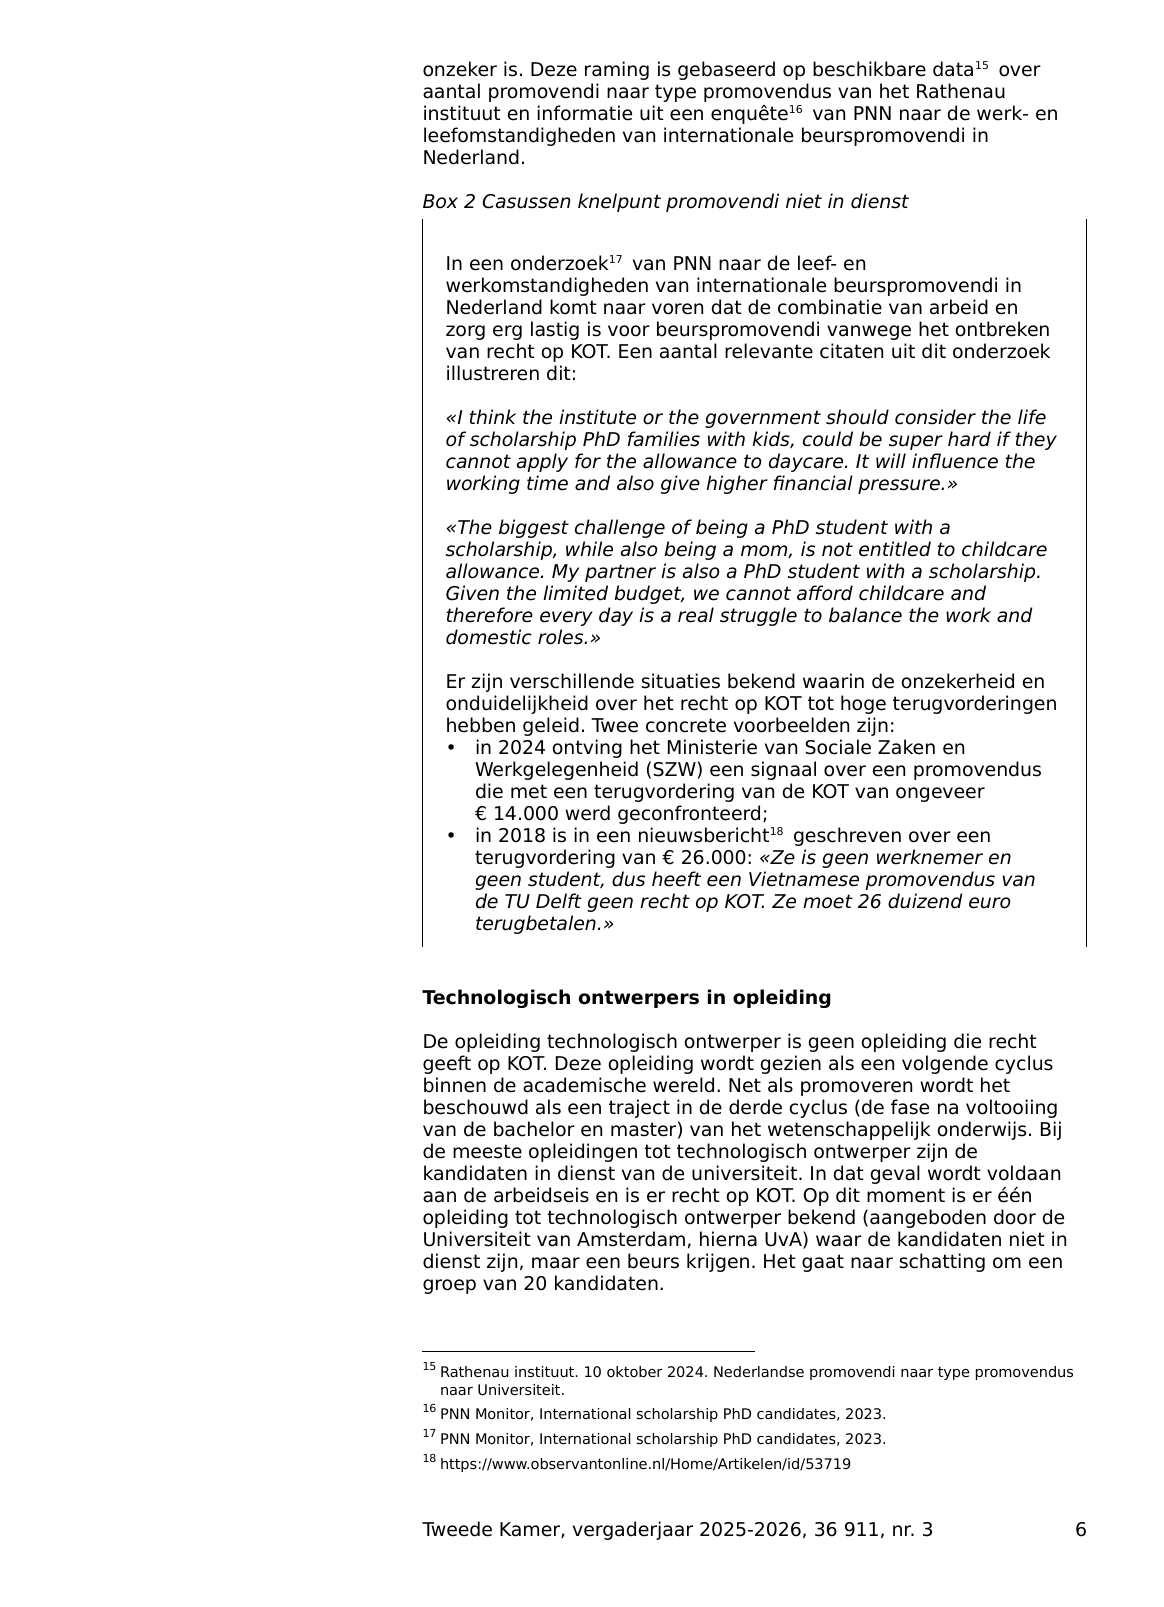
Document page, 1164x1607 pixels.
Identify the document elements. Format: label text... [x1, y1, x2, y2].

text De opleiding technologisch ontwerper is geen opleiding die recht geeft op KOT. Deze opleiding wordt gezien als een volgende cyclus binnen de academische wereld. Net als promoveren wordt het beschouwd als een traject in de derde cyclus (de fase na voltooiing van de bachelor en master) van het wetenschappelijk onderwijs. Bij de meeste opleidingen tot technologisch ontwerper zijn de kandidaten in dienst van de universiteit. In dat geval wordt voldaan aan de arbeidseis en is er recht op KOT. Op dit moment is er één opleiding tot technologisch ontwerper bekend (aangeboden door de Universiteit van Amsterdam, hierna UvA) waar de kandidaten niet in dienst zijn, maar een beurs krijgen. Het gaat naar schatting om een groep van 20 kandidaten. [422, 1031, 1087, 1294]
subtitle Box 2 Casussen knelpunt promovendi niet in dienst [422, 191, 1087, 213]
table_header In een onderzoek van PNN naar de leef- en werkomstandigheden van internationale beurspromovendi in Nederland komt naar voren dat de combinatie van arbeid en zorg erg lastig is voor beurspromovendi vanwege het ontbreken van recht op KOT. Een aantal relevante citaten uit dit onderzoek illustreren dit: «I think the institute or the government should consider the life of scholarship PhD families with kids, could be super hard if they cannot apply for the allowance to daycare. It will influence the working time and also give higher financial pressure.» «The biggest challenge of being a PhD student with a scholarship, while also being a mom, is not entitled to childcare allowance. My partner is also a PhD student with a scholarship. Given the limited budget, we cannot afford childcare and therefore every day is a real struggle to balance the work and domestic roles.» Er zijn verschillende situaties bekend waarin de onzekerheid en onduidelijkheid over het recht op KOT tot hoge terugvorderingen hebben geleid. Twee concrete voorbeelden zijn: • in 2024 ontving het Ministerie van Sociale Zaken en Werkgelegenheid (SZW) een signaal over een promovendus die met een terugvordering van de KOT van ongeveer € 14.000 werd geconfronteerd; • in 2018 is in een nieuwsbericht geschreven over een terugvordering van € 26.000: «Ze is geen werknemer en geen student, dus heeft een Vietnamese promovendus van de TU Delft geen recht op KOT. Ze moet 26 duizend euro terugbetalen.» [423, 219, 1086, 947]
text PNN Monitor, International scholarship PhD candidates, 2023. [422, 1402, 1087, 1424]
text onzeker is. Deze raming is gebaseerd op beschikbare data over aantal promovendi naar type promovendus van het Rathenau instituut en informatie uit een enquête van PNN naar de werk- en leefomstandigheden van internationale beurspromovendi in Nederland. [422, 59, 1087, 169]
text Rathenau instituut. 10 oktober 2024. Nederlandse promovendi naar type promovendus naar Universiteit. [422, 1360, 1087, 1399]
subtitle Technologisch ontwerpers in opleiding [422, 987, 1087, 1009]
